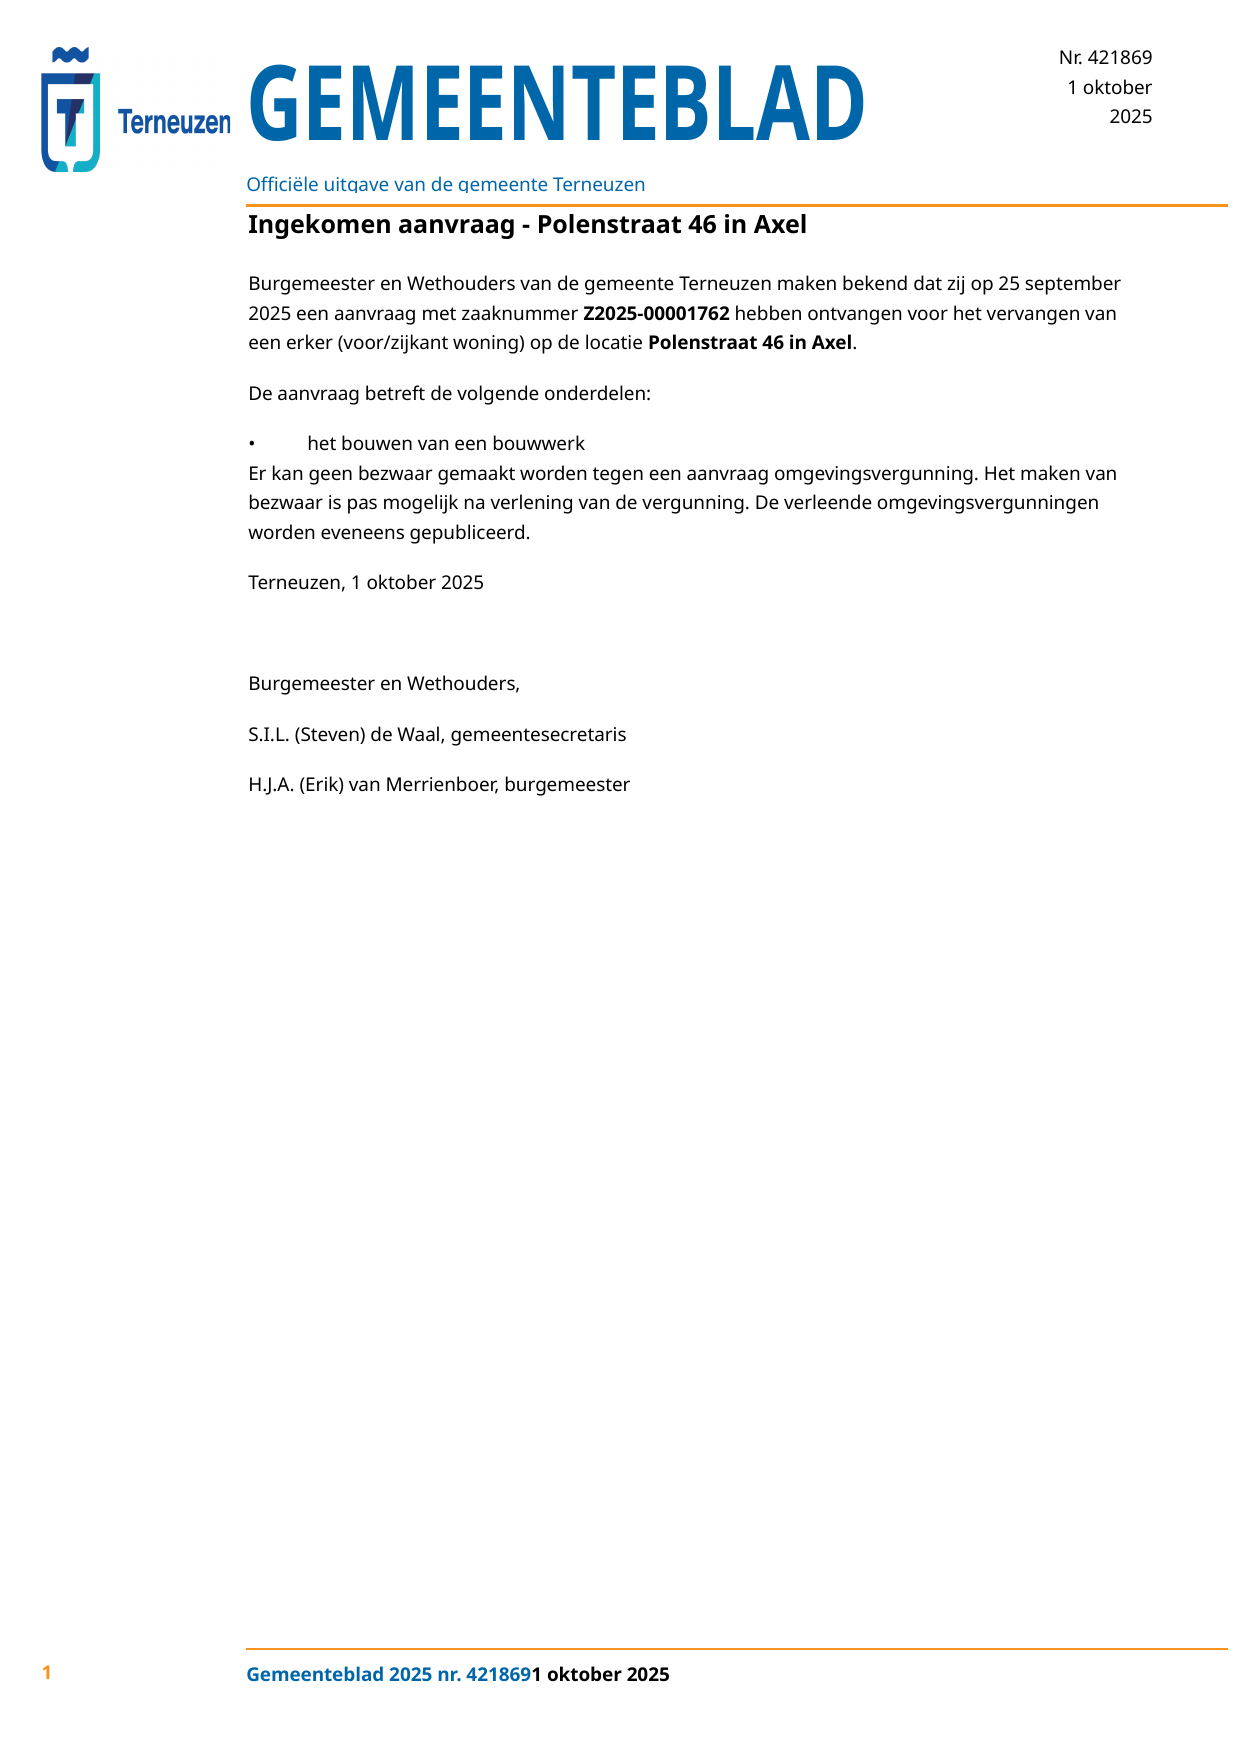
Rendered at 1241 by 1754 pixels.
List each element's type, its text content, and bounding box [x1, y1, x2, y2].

text Terneuzen, 1 oktober 2025 [248, 569, 1152, 595]
text De aanvraag betreft de volgende onderdelen: [248, 380, 1152, 406]
list het bouwen van een bouwwerk [248, 430, 1152, 456]
text Ingekomen aanvraag - Polenstraat 46 in Axel [248, 207, 1152, 241]
text S.I.L. (Steven) de Waal, gemeentesecretaris [248, 721, 1152, 746]
picture [41, 47, 231, 172]
text Burgemeester en Wethouders, [248, 670, 1152, 696]
text Er kan geen bezwaar gemaakt worden tegen een aanvraag omgevingsvergunning. Het maken van bezwaar is pas mogelijk na verlening van de vergunning. De verleende omgevingsvergunningen worden eveneens gepubliceerd. [248, 460, 1152, 545]
text Burgemeester en Wethouders van de gemeente Terneuzen maken bekend dat zij op 25 september 2025 een aanvraag met zaaknummer Z2025-00001762 hebben ontvangen voor het vervangen van een erker (voor/zijkant woning) op de locatie Polenstraat 46 in Axel. [248, 270, 1152, 355]
text H.J.A. (Erik) van Merrienboer, burgemeester [248, 771, 1152, 797]
